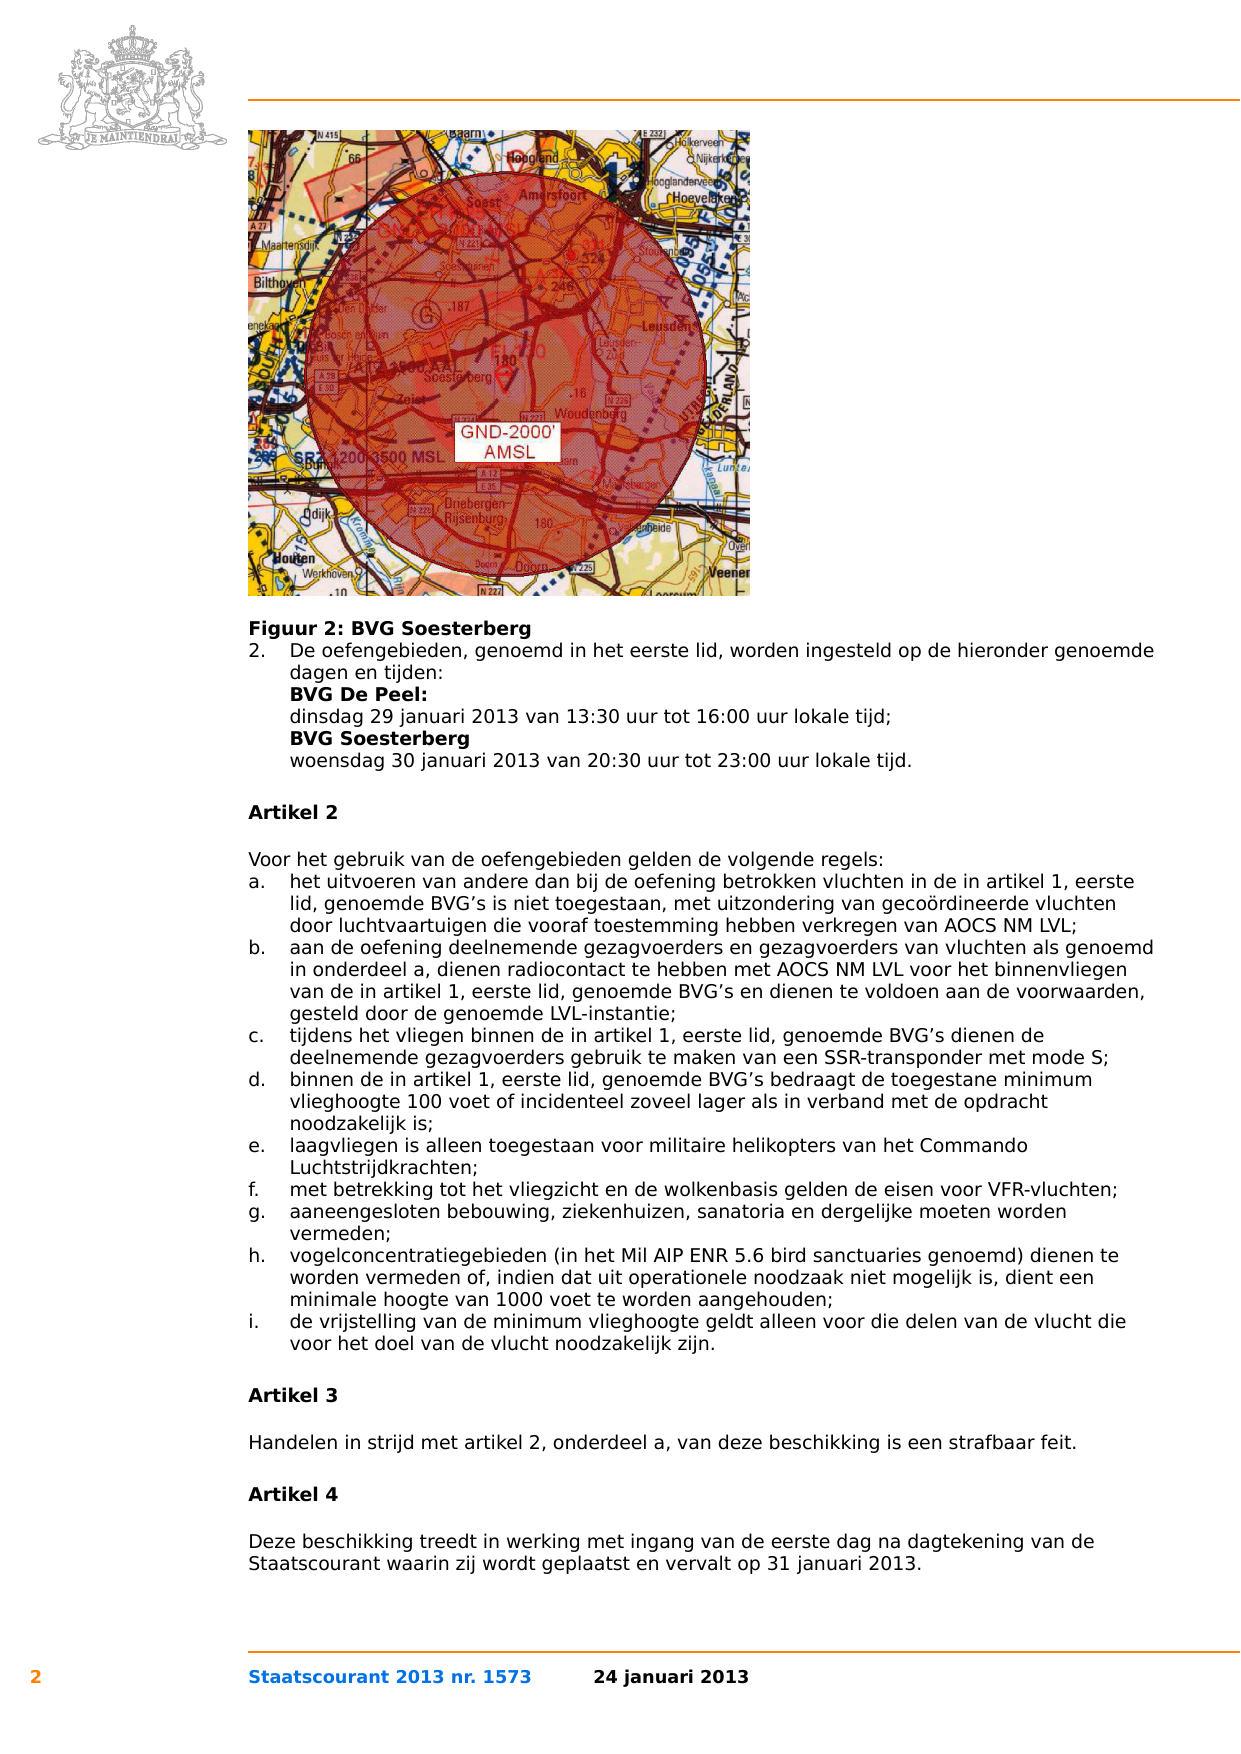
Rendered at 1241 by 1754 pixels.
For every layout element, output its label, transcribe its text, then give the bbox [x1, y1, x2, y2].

text d. binnen de in artikel 1, eerste lid, genoemde BVG’s bedraagt de toegestane minimum vlieghoogte 100 voet of incidenteel zoveel lager als in verband met de opdracht noodzakelijk is; [248, 1069, 1163, 1135]
text h. vogelconcentratiegebieden (in het Mil AIP ENR 5.6 bird sanctuaries genoemd) dienen te worden vermeden of, indien dat uit operationele noodzaak niet mogelijk is, dient een minimale hoogte van 1000 voet te worden aangehouden; [248, 1245, 1163, 1311]
text Voor het gebruik van de oefengebieden gelden de volgende regels: [248, 849, 1163, 871]
text BVG Soesterberg [289, 728, 1163, 750]
picture [248, 130, 750, 596]
text g. aaneengesloten bebouwing, ziekenhuizen, sanatoria en dergelijke moeten worden vermeden; [248, 1201, 1163, 1245]
text b. aan de oefening deelnemende gezagvoerders en gezagvoerders van vluchten als genoemd in onderdeel a, dienen radiocontact te hebben met AOCS NM LVL voor het binnenvliegen van de in artikel 1, eerste lid, genoemde BVG’s en dienen te voldoen aan de voorwaarden, gesteld door de genoemde LVL-instantie; [248, 937, 1163, 1025]
subtitle Artikel 3 [248, 1385, 1163, 1407]
subtitle Artikel 2 [248, 802, 1163, 824]
text i. de vrijstelling van de minimum vlieghoogte geldt alleen voor die delen van de vlucht die voor het doel van de vlucht noodzakelijk zijn. [248, 1311, 1163, 1355]
text BVG De Peel: [289, 684, 1163, 706]
text f. met betrekking tot het vliegzicht en de wolkenbasis gelden de eisen voor VFR-vluchten; [248, 1179, 1163, 1201]
picture [38, 25, 227, 150]
text a. het uitvoeren van andere dan bij de oefening betrokken vluchten in de in artikel 1, eerste lid, genoemde BVG’s is niet toegestaan, met uitzondering van gecoördineerde vluchten door luchtvaartuigen die vooraf toestemming hebben verkregen van AOCS NM LVL; [248, 871, 1163, 937]
text c. tijdens het vliegen binnen de in artikel 1, eerste lid, genoemde BVG’s dienen de deelnemende gezagvoerders gebruik te maken van een SSR-transponder met mode S; [248, 1025, 1163, 1069]
text Deze beschikking treedt in werking met ingang van de eerste dag na dagtekening van de Staatscourant waarin zij wordt geplaatst en vervalt op 31 januari 2013. [248, 1531, 1163, 1574]
text e. laagvliegen is alleen toegestaan voor militaire helikopters van het Commando Luchtstrijdkrachten; [248, 1135, 1163, 1179]
text Handelen in strijd met artikel 2, onderdeel a, van deze beschikking is een strafbaar feit. [248, 1432, 1163, 1454]
text Figuur 2: BVG Soesterberg [248, 618, 750, 640]
text 2. De oefengebieden, genoemd in het eerste lid, worden ingesteld op de hieronder genoemde dagen en tijden: [248, 640, 1163, 684]
text dinsdag 29 januari 2013 van 13:30 uur tot 16:00 uur lokale tijd; [289, 706, 1163, 728]
subtitle Artikel 4 [248, 1484, 1163, 1506]
text woensdag 30 januari 2013 van 20:30 uur tot 23:00 uur lokale tijd. [289, 750, 1163, 772]
